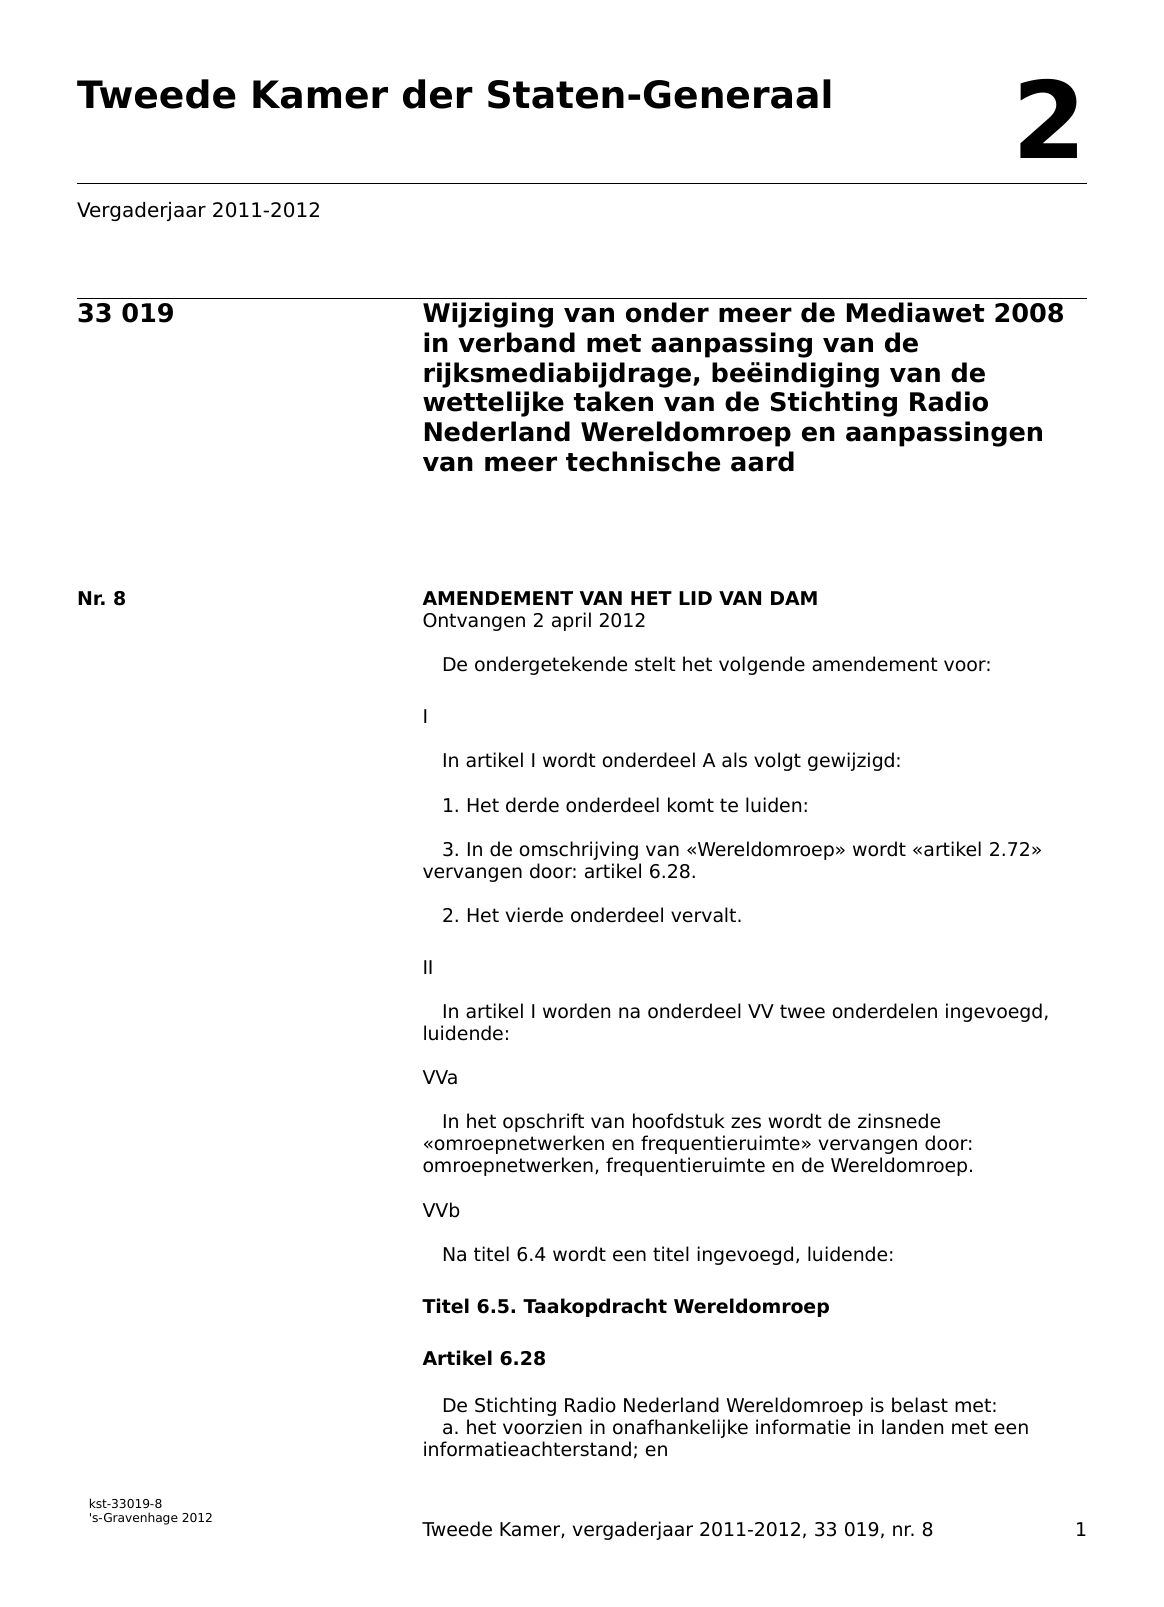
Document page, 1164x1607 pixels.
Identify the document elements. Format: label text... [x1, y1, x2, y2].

subtitle 33 019 Wijziging van onder meer de Mediawet 2008 in verband met aanpassing van de rijksmediabijdrage, beëindiging van de wettelijke taken van de Stichting Radio Nederland Wereldomroep en aanpassingen van meer technische aard [77, 299, 1087, 477]
text a. het voorzien in onafhankelijke informatie in landen met een informatieachterstand; en [422, 1417, 1087, 1461]
text In artikel I worden na onderdeel VV twee onderdelen ingevoegd, luidende: [422, 1001, 1087, 1045]
subtitle II [422, 957, 1087, 979]
table_header 2 [886, 59, 1087, 183]
text In het opschrift van hoofdstuk zes wordt de zinsnede «omroepnetwerken en frequentieruimte» vervangen door: omroepnetwerken, frequentieruimte en de Wereldomroep. [422, 1111, 1087, 1177]
text 's-Gravenhage 2012 [88, 1511, 323, 1525]
text De Stichting Radio Nederland Wereldomroep is belast met: [422, 1394, 1087, 1417]
subtitle Artikel 6.28 [422, 1348, 1087, 1369]
table_header Tweede Kamer der Staten-Generaal [77, 59, 886, 183]
text Na titel 6.4 wordt een titel ingevoegd, luidende: [422, 1244, 1087, 1266]
table_cell Vergaderjaar 2011-2012 [77, 184, 1087, 298]
text In artikel I wordt onderdeel A als volgt gewijzigd: [422, 750, 1087, 772]
text 2. Het vierde onderdeel vervalt. [422, 905, 1087, 927]
text VVb [422, 1199, 1087, 1221]
text De ondergetekende stelt het volgende amendement voor: [422, 654, 1087, 676]
text Ontvangen 2 april 2012 [422, 610, 1087, 632]
text 1. Het derde onderdeel komt te luiden: [422, 794, 1087, 817]
text VVa [422, 1067, 1087, 1089]
text kst-33019-8 [88, 1497, 323, 1511]
subtitle Titel 6.5. Taakopdracht Wereldomroep [422, 1296, 1087, 1318]
subtitle I [422, 706, 1087, 728]
text 3. In de omschrijving van «Wereldomroep» wordt «artikel 2.72» vervangen door: artikel 6.28. [422, 839, 1087, 883]
subtitle Nr. 8 AMENDEMENT VAN HET LID VAN DAM [77, 588, 1087, 610]
